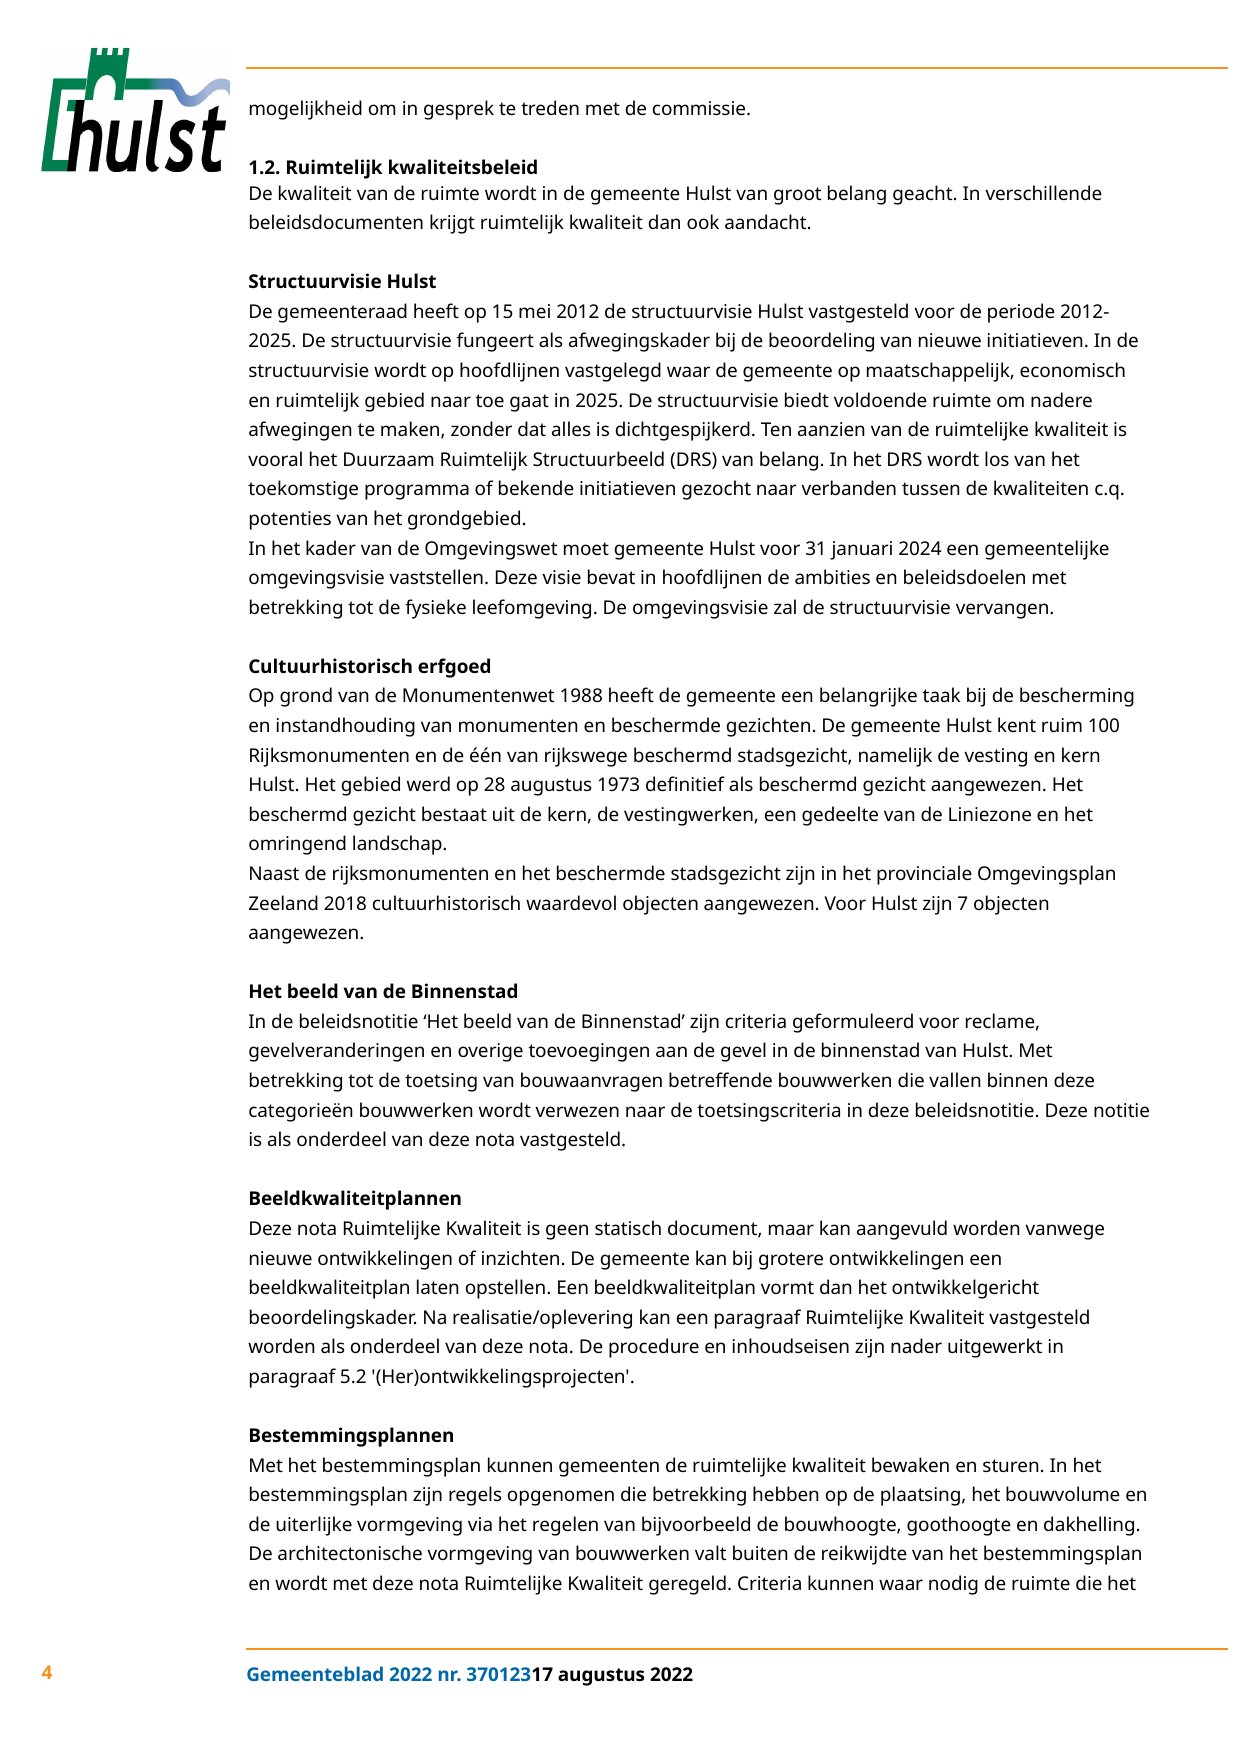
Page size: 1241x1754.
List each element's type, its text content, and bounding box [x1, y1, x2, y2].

text Naast de rijksmonumenten en het beschermde stadsgezicht zijn in het provinciale Omgevingsplan Zeeland 2018 cultuurhistorisch waardevol objecten aangewezen. Voor Hulst zijn 7 objecten aangewezen. [248, 860, 1152, 945]
text Op grond van de Monumentenwet 1988 heeft de gemeente een belangrijke taak bij de bescherming en instandhouding van monumenten en beschermde gezichten. De gemeente Hulst kent ruim 100 Rijksmonumenten en de één van rijkswege beschermd stadsgezicht, namelijk de vesting en kern Hulst. Het gebied werd op 28 augustus 1973 definitief als beschermd gezicht aangewezen. Het beschermd gezicht bestaat uit de kern, de vestingwerken, een gedeelte van de Liniezone en het omringend landschap. [248, 683, 1152, 856]
text In het kader van de Omgevingswet moet gemeente Hulst voor 31 januari 2024 een gemeentelijke omgevingsvisie vaststellen. Deze visie bevat in hoofdlijnen de ambities en beleidsdoelen met betrekking tot de fysieke leefomgeving. De omgevingsvisie zal de structuurvisie vervangen. [248, 535, 1152, 619]
text De gemeenteraad heeft op 15 mei 2012 de structuurvisie Hulst vastgesteld voor de periode 2012-2025. De structuurvisie fungeert als afwegingskader bij de beoordeling van nieuwe initiatieven. In de structuurvisie wordt op hoofdlijnen vastgelegd waar de gemeente op maatschappelijk, economisch en ruimtelijk gebied naar toe gaat in 2025. De structuurvisie biedt voldoende ruimte om nadere afwegingen te maken, zonder dat alles is dichtgespijkerd. Ten aanzien van de ruimtelijke kwaliteit is vooral het Duurzaam Ruimtelijk Structuurbeeld (DRS) van belang. In het DRS wordt los van het toekomstige programma of bekende initiatieven gezocht naar verbanden tussen de kwaliteiten c.q. potenties van het grondgebied. [248, 298, 1152, 531]
text mogelijkheid om in gesprek te treden met de commissie. [248, 95, 1152, 121]
text 1.2. Ruimtelijk kwaliteitsbeleid [248, 154, 1152, 180]
text In de beleidsnotitie ‘Het beeld van de Binnenstad’ zijn criteria geformuleerd voor reclame, gevelveranderingen en overige toevoegingen aan de gevel in de binnenstad van Hulst. Met betrekking tot de toetsing van bouwaanvragen betreffende bouwwerken die vallen binnen deze categorieën bouwwerken wordt verwezen naar de toetsingscriteria in deze beleidsnotitie. Deze notitie is als onderdeel van deze nota vastgesteld. [248, 1008, 1152, 1152]
text Beeldkwaliteitplannen [248, 1186, 1152, 1211]
text Het beeld van de Binnenstad [248, 978, 1152, 1004]
text Met het bestemmingsplan kunnen gemeenten de ruimtelijke kwaliteit bewaken en sturen. In het bestemmingsplan zijn regels opgenomen die betrekking hebben op de plaatsing, het bouwvolume en de uiterlijke vormgeving via het regelen van bijvoorbeeld de bouwhoogte, goothoogte en dakhelling. [248, 1452, 1152, 1537]
text De kwaliteit van de ruimte wordt in de gemeente Hulst van groot belang geacht. In verschillende beleidsdocumenten krijgt ruimtelijk kwaliteit dan ook aandacht. [248, 180, 1152, 235]
text Deze nota Ruimtelijke Kwaliteit is geen statisch document, maar kan aangevuld worden vanwege nieuwe ontwikkelingen of inzichten. De gemeente kan bij grotere ontwikkelingen een beeldkwaliteitplan laten opstellen. Een beeldkwaliteitplan vormt dan het ontwikkelgericht beoordelingskader. Na realisatie/oplevering kan een paragraaf Ruimtelijke Kwaliteit vastgesteld worden als onderdeel van deze nota. De procedure en inhoudseisen zijn nader uitgewerkt in paragraaf 5.2 '(Her)ontwikkelingsprojecten'. [248, 1215, 1152, 1389]
text Structuurvisie Hulst [248, 268, 1152, 294]
text Cultuurhistorisch erfgoed [248, 653, 1152, 679]
picture [41, 47, 231, 172]
text De architectonische vormgeving van bouwwerken valt buiten de reikwijdte van het bestemmingsplan en wordt met deze nota Ruimtelijke Kwaliteit geregeld. Criteria kunnen waar nodig de ruimte die het [248, 1541, 1152, 1596]
text Bestemmingsplannen [248, 1422, 1152, 1448]
